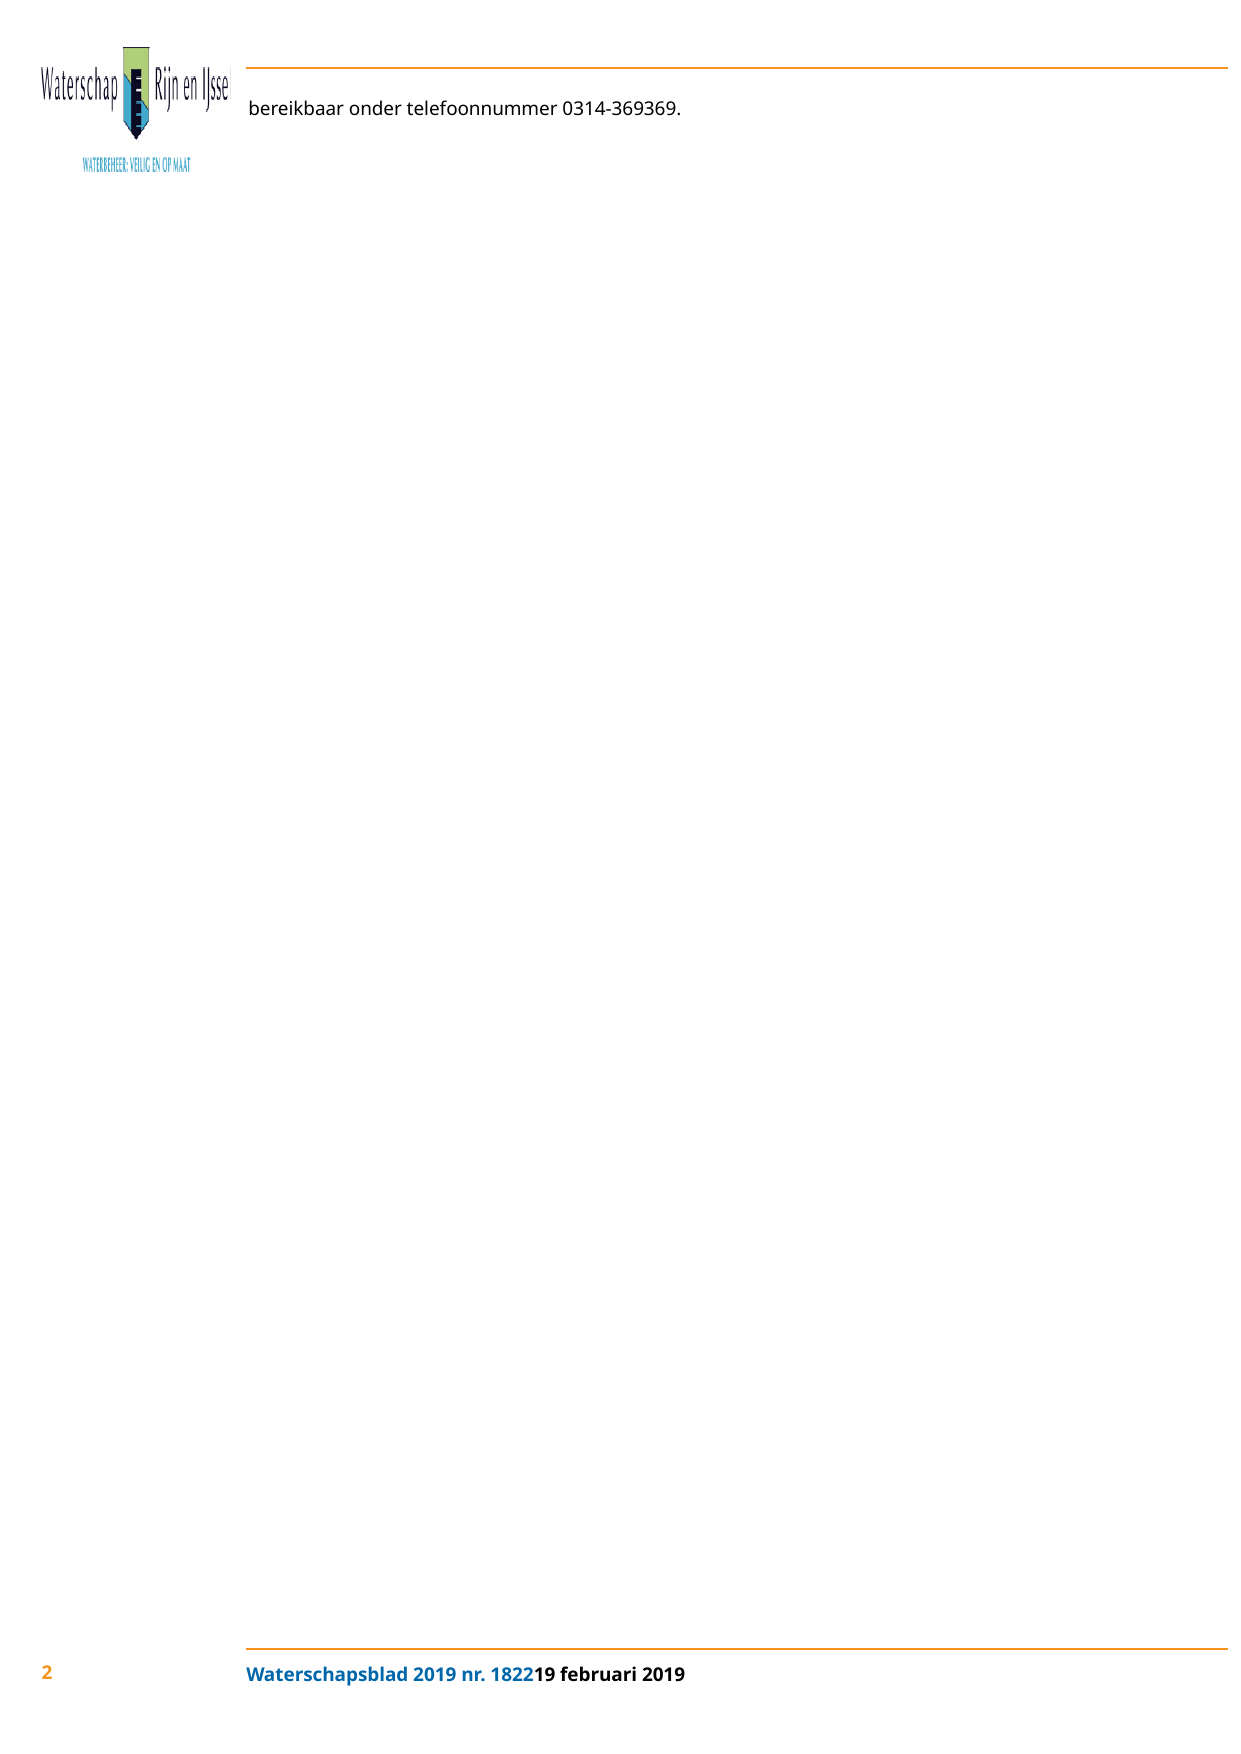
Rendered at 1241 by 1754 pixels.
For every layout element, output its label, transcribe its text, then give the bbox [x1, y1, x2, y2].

text bereikbaar onder telefoonnummer 0314-369369. [248, 95, 1152, 121]
picture [41, 47, 231, 172]
